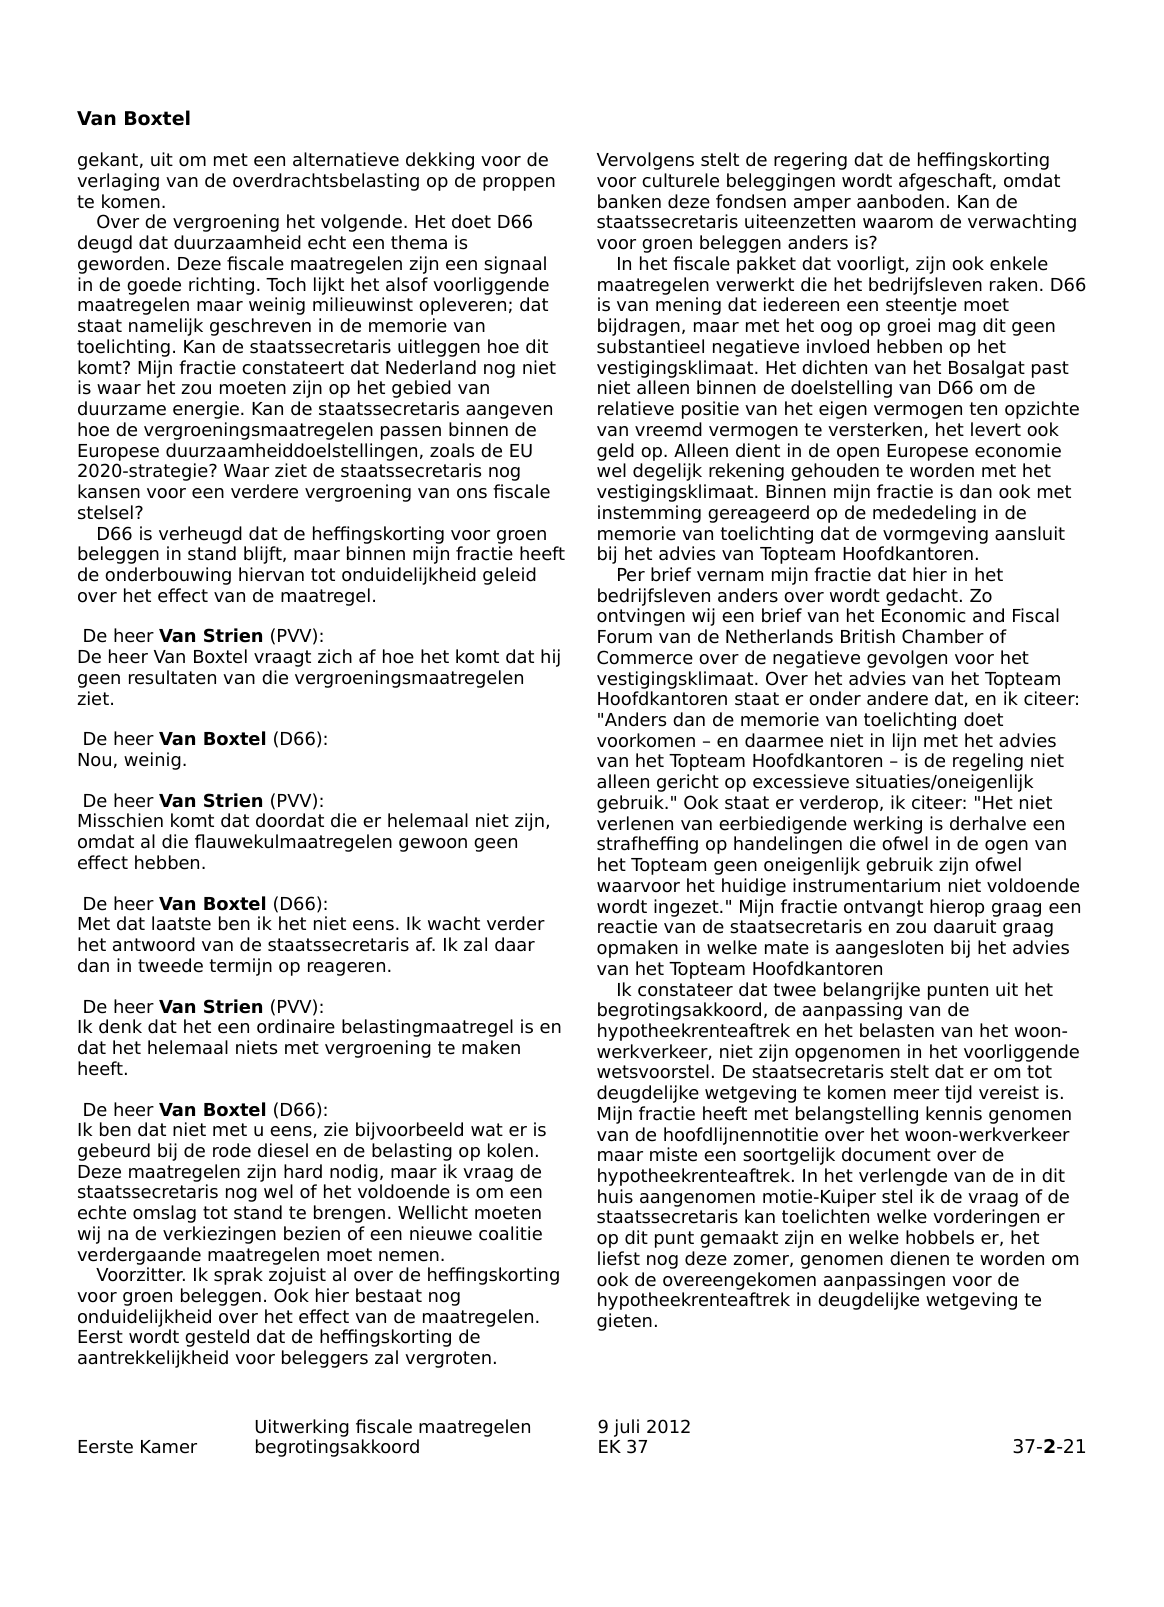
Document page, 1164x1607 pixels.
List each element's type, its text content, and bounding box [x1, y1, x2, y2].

text gekant, uit om met een alternatieve dekking voor de verlaging van de overdrachtsbelasting op de proppen te komen. [77, 150, 567, 212]
text In het fiscale pakket dat voorligt, zijn ook enkele maatregelen verwerkt die het bedrijfsleven raken. D66 is van mening dat iedereen een steentje moet bijdragen, maar met het oog op groei mag dit geen substantieel negatieve invloed hebben op het vestigingsklimaat. Het dichten van het Bosalgat past niet alleen binnen de doelstelling van D66 om de relatieve positie van het eigen vermogen ten opzichte van vreemd vermogen te versterken, het levert ook geld op. Alleen dient in de open Europese economie wel degelijk rekening gehouden te worden met het vestigingsklimaat. Binnen mijn fractie is dan ook met instemming gereageerd op de mededeling in de memorie van toelichting dat de vormgeving aansluit bij het advies van Topteam Hoofdkantoren. [596, 254, 1087, 565]
text Ik ben dat niet met u eens, zie bijvoorbeeld wat er is gebeurd bij de rode diesel en de belasting op kolen. Deze maatregelen zijn hard nodig, maar ik vraag de staatssecretaris nog wel of het voldoende is om een echte omslag tot stand te brengen. Wellicht moeten wij na de verkiezingen bezien of een nieuwe coalitie verdergaande maatregelen moet nemen. [77, 1120, 567, 1265]
text De heer Van Strien (PVV): [77, 626, 567, 647]
text Nou, weinig. [77, 750, 567, 771]
text De heer Van Strien (PVV): [77, 791, 567, 811]
text D66 is verheugd dat de heffingskorting voor groen beleggen in stand blijft, maar binnen mijn fractie heeft de onderbouwing hiervan tot onduidelijkheid geleid over het effect van de maatregel. [77, 523, 567, 606]
text Ik denk dat het een ordinaire belastingmaatregel is en dat het helemaal niets met vergroening te maken heeft. [77, 1017, 567, 1079]
text Over de vergroening het volgende. Het doet D66 deugd dat duurzaamheid echt een thema is geworden. Deze fiscale maatregelen zijn een signaal in de goede richting. Toch lijkt het alsof voorliggende maatregelen maar weinig milieuwinst opleveren; dat staat namelijk geschreven in de memorie van toelichting. Kan de staatssecretaris uitleggen hoe dit komt? Mijn fractie constateert dat Nederland nog niet is waar het zou moeten zijn op het gebied van duurzame energie. Kan de staatssecretaris aangeven hoe de vergroeningsmaatregelen passen binnen de Europese duurzaamheiddoelstellingen, zoals de EU 2020-strategie? Waar ziet de staatssecretaris nog kansen voor een verdere vergroening van ons fiscale stelsel? [77, 212, 567, 523]
text Ik constateer dat twee belangrijke punten uit het begrotingsakkoord, de aanpassing van de hypotheekrenteaftrek en het belasten van het woon-werkverkeer, niet zijn opgenomen in het voorliggende wetsvoorstel. De staatsecretaris stelt dat er om tot deugdelijke wetgeving te komen meer tijd vereist is. Mijn fractie heeft met belangstelling kennis genomen van de hoofdlijnennotitie over het woon-werkverkeer maar miste een soortgelijk document over de hypotheekrenteaftrek. In het verlengde van de in dit huis aangenomen motie-Kuiper stel ik de vraag of de staatssecretaris kan toelichten welke vorderingen er op dit punt gemaakt zijn en welke hobbels er, het liefst nog deze zomer, genomen dienen te worden om ook de overeengekomen aanpassingen voor de hypotheekrenteaftrek in deugdelijke wetgeving te gieten. [596, 979, 1087, 1332]
text Vervolgens stelt de regering dat de heffingskorting voor culturele beleggingen wordt afgeschaft, omdat banken deze fondsen amper aanboden. Kan de staatssecretaris uiteenzetten waarom de verwachting voor groen beleggen anders is? [596, 150, 1087, 254]
text Per brief vernam mijn fractie dat hier in het bedrijfsleven anders over wordt gedacht. Zo ontvingen wij een brief van het Economic and Fiscal Forum van de Netherlands British Chamber of Commerce over de negatieve gevolgen voor het vestigingsklimaat. Over het advies van het Topteam Hoofdkantoren staat er onder andere dat, en ik citeer: "Anders dan de memorie van toelichting doet voorkomen – en daarmee niet in lijn met het advies van het Topteam Hoofdkantoren – is de regeling niet alleen gericht op excessieve situaties/oneigenlijk gebruik." Ook staat er verderop, ik citeer: "Het niet verlenen van eerbiedigende werking is derhalve een strafheffing op handelingen die ofwel in de ogen van het Topteam geen oneigenlijk gebruik zijn ofwel waarvoor het huidige instrumentarium niet voldoende wordt ingezet." Mijn fractie ontvangt hierop graag een reactie van de staatsecretaris en zou daaruit graag opmaken in welke mate is aangesloten bij het advies van het Topteam Hoofdkantoren [596, 565, 1087, 979]
text De heer Van Boxtel (D66): [77, 729, 567, 750]
text Voorzitter. Ik sprak zojuist al over de heffingskorting voor groen beleggen. Ook hier bestaat nog onduidelijkheid over het effect van de maatregelen. Eerst wordt gesteld dat de heffingskorting de aantrekkelijkheid voor beleggers zal vergroten. [77, 1265, 567, 1369]
text De heer Van Boxtel vraagt zich af hoe het komt dat hij geen resultaten van die vergroeningsmaatregelen ziet. [77, 647, 567, 709]
text Met dat laatste ben ik het niet eens. Ik wacht verder het antwoord van de staatssecretaris af. Ik zal daar dan in tweede termijn op reageren. [77, 914, 567, 976]
text Misschien komt dat doordat die er helemaal niet zijn, omdat al die flauwekulmaatregelen gewoon geen effect hebben. [77, 811, 567, 873]
text De heer Van Boxtel (D66): [77, 1099, 567, 1120]
text De heer Van Strien (PVV): [77, 996, 567, 1017]
text De heer Van Boxtel (D66): [77, 893, 567, 914]
